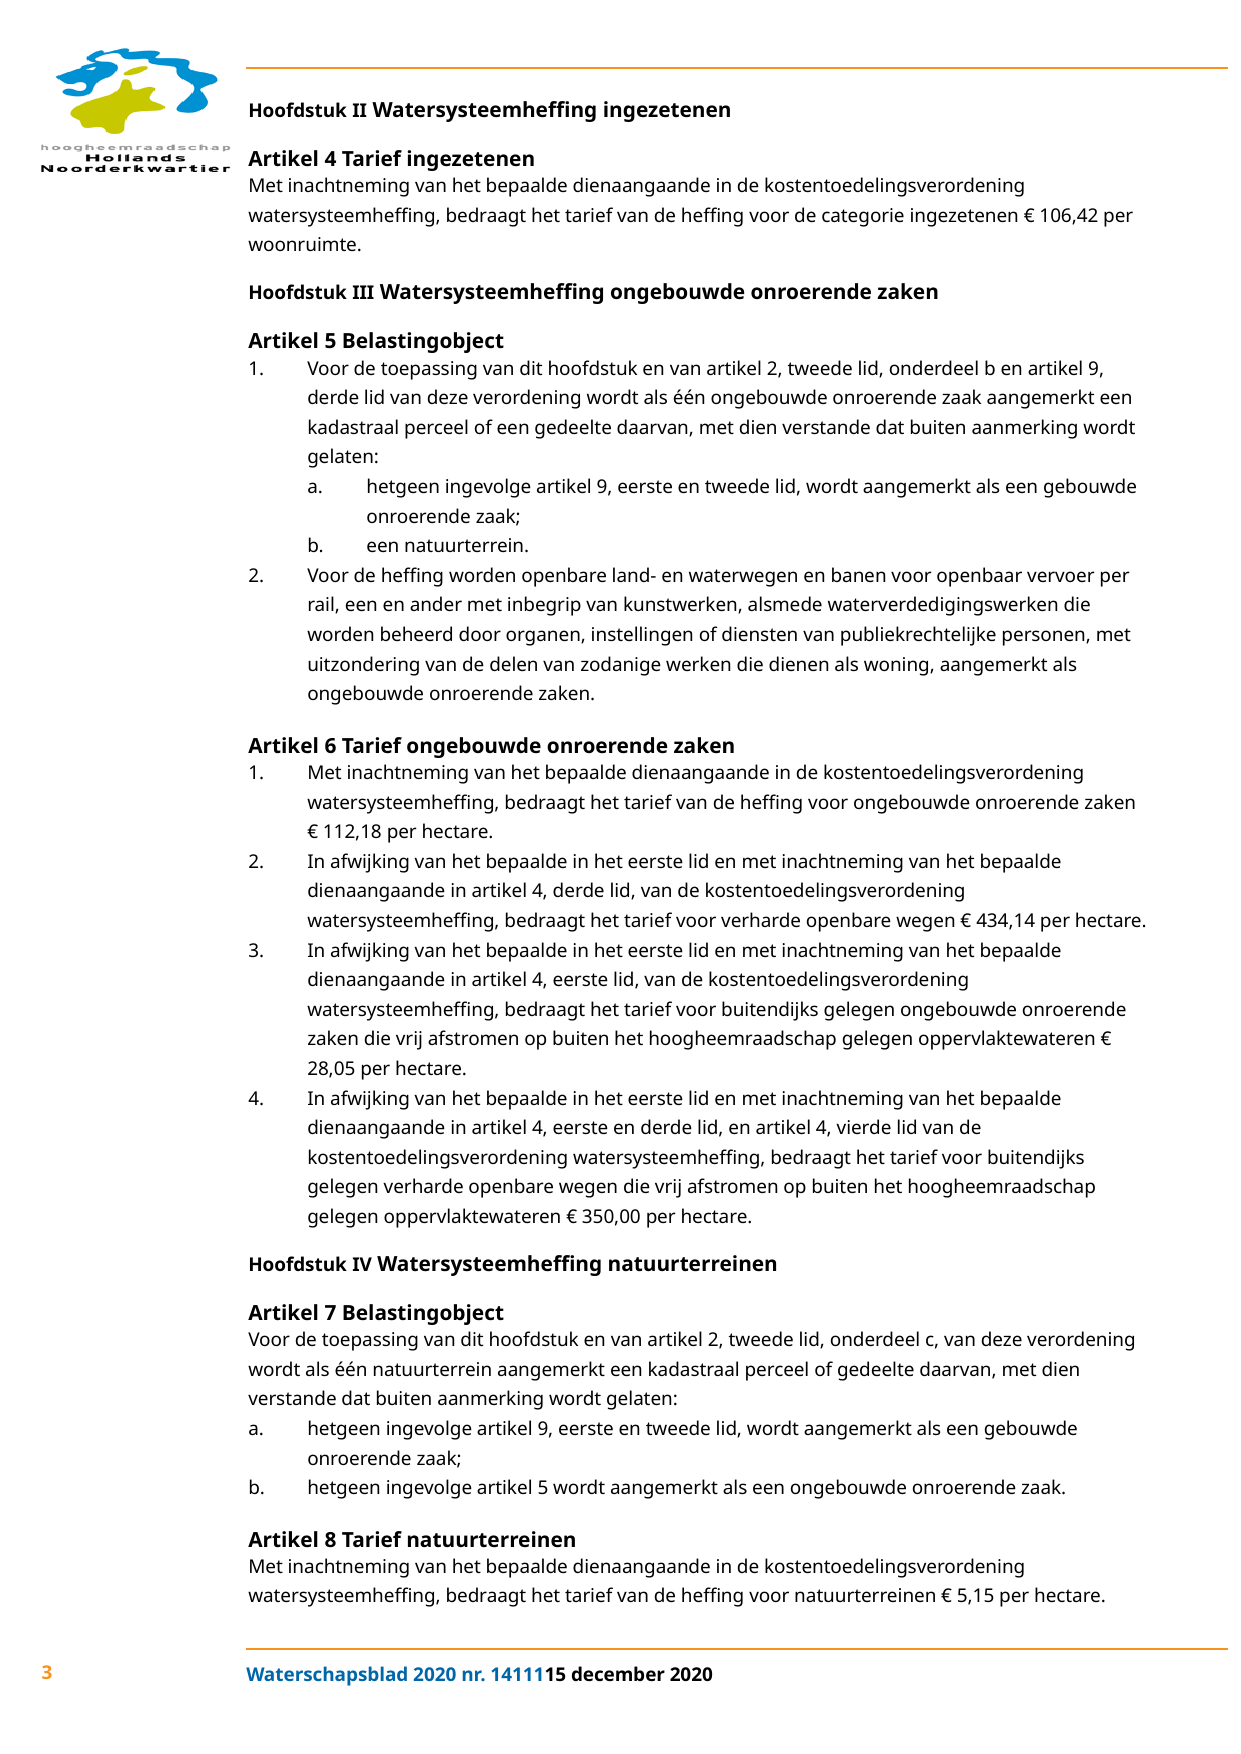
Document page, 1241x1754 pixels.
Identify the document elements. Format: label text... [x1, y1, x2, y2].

list een natuurterrein. [307, 532, 1152, 558]
list Voor de heffing worden openbare land- en waterwegen en banen voor openbaar vervoer per rail, een en ander met inbegrip van kunstwerken, alsmede waterverdedigingswerken die worden beheerd door organen, instellingen of diensten van publiekrechtelijke personen, met uitzondering van de delen van zodanige werken die dienen als woning, aangemerkt als ongebouwde onroerende zaken. [248, 562, 1152, 706]
text Hoofdstuk IV Watersysteemheffing natuurterreinen [248, 1249, 1152, 1277]
text Artikel 4 Tarief ingezetenen [248, 144, 1152, 172]
list hetgeen ingevolge artikel 9, eerste en tweede lid, wordt aangemerkt als een gebouwde onroerende zaak; [248, 1415, 1152, 1470]
text Artikel 8 Tarief natuurterreinen [248, 1525, 1152, 1553]
text Hoofdstuk II Watersysteemheffing ingezetenen [248, 95, 1152, 123]
text Voor de toepassing van dit hoofdstuk en van artikel 2, tweede lid, onderdeel c, van deze verordening wordt als één natuurterrein aangemerkt een kadastraal perceel of gedeelte daarvan, met dien verstande dat buiten aanmerking wordt gelaten: [248, 1326, 1152, 1411]
list In afwijking van het bepaalde in het eerste lid en met inachtneming van het bepaalde dienaangaande in artikel 4, eerste lid, van de kostentoedelingsverordening watersysteemheffing, bedraagt het tarief voor buitendijks gelegen ongebouwde onroerende zaken die vrij afstromen op buiten het hoogheemraadschap gelegen oppervlaktewateren € 28,05 per hectare. [248, 937, 1152, 1081]
list In afwijking van het bepaalde in het eerste lid en met inachtneming van het bepaalde dienaangaande in artikel 4, eerste en derde lid, en artikel 4, vierde lid van de kostentoedelingsverordening watersysteemheffing, bedraagt het tarief voor buitendijks gelegen verharde openbare wegen die vrij afstromen op buiten het hoogheemraadschap gelegen oppervlaktewateren € 350,00 per hectare. [248, 1085, 1152, 1229]
text Artikel 6 Tarief ongebouwde onroerende zaken [248, 731, 1152, 759]
picture [41, 47, 231, 172]
list Voor de toepassing van dit hoofdstuk en van artikel 2, tweede lid, onderdeel b en artikel 9, derde lid van deze verordening wordt als één ongebouwde onroerende zaak aangemerkt een kadastraal perceel of een gedeelte daarvan, met dien verstande dat buiten aanmerking wordt gelaten: [248, 355, 1152, 469]
list Met inachtneming van het bepaalde dienaangaande in de kostentoedelingsverordening watersysteemheffing, bedraagt het tarief van de heffing voor ongebouwde onroerende zaken € 112,18 per hectare. [248, 759, 1152, 844]
text Hoofdstuk III Watersysteemheffing ongebouwde onroerende zaken [248, 277, 1152, 306]
list hetgeen ingevolge artikel 5 wordt aangemerkt als een ongebouwde onroerende zaak. [248, 1474, 1152, 1500]
list In afwijking van het bepaalde in het eerste lid en met inachtneming van het bepaalde dienaangaande in artikel 4, derde lid, van de kostentoedelingsverordening watersysteemheffing, bedraagt het tarief voor verharde openbare wegen € 434,14 per hectare. [248, 848, 1152, 933]
text Artikel 5 Belastingobject [248, 327, 1152, 355]
text Met inachtneming van het bepaalde dienaangaande in de kostentoedelingsverordening watersysteemheffing, bedraagt het tarief van de heffing voor de categorie ingezetenen € 106,42 per woonruimte. [248, 172, 1152, 257]
list hetgeen ingevolge artikel 9, eerste en tweede lid, wordt aangemerkt als een gebouwde onroerende zaak; [307, 473, 1152, 529]
text Met inachtneming van het bepaalde dienaangaande in de kostentoedelingsverordening watersysteemheffing, bedraagt het tarief van de heffing voor natuurterreinen € 5,15 per hectare. [248, 1553, 1152, 1608]
text Artikel 7 Belastingobject [248, 1298, 1152, 1326]
